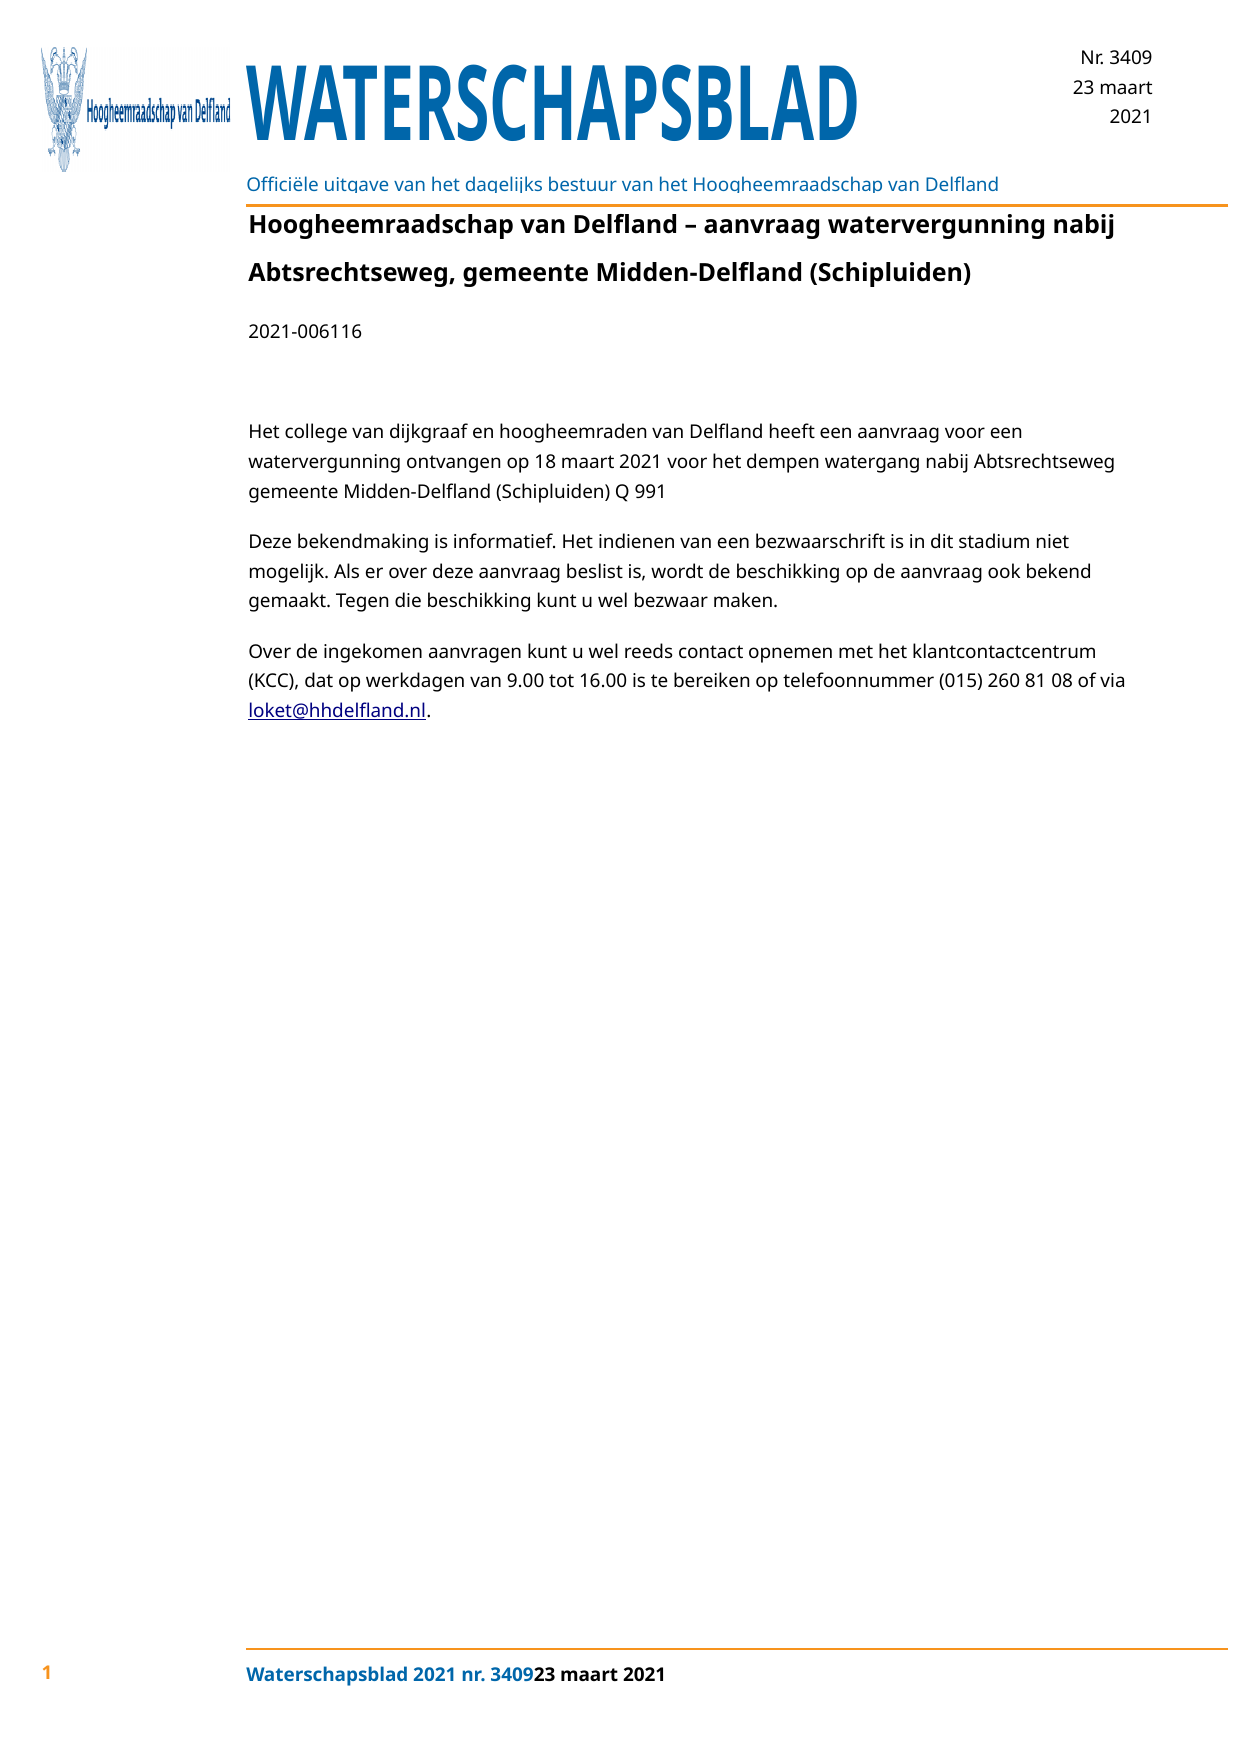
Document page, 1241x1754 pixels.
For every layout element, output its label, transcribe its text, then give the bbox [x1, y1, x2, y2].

text Over de ingekomen aanvragen kunt u wel reeds contact opnemen met het klantcontactcentrum (KCC), dat op werkdagen van 9.00 tot 16.00 is te bereiken op telefoonnummer (015) 260 81 08 of via loket@hhdelfland.nl. [248, 638, 1152, 723]
text Deze bekendmaking is informatief. Het indienen van een bezwaarschrift is in dit stadium niet mogelijk. Als er over deze aanvraag beslist is, wordt de beschikking op de aanvraag ook bekend gemaakt. Tegen die beschikking kunt u wel bezwaar maken. [248, 528, 1152, 613]
picture [41, 47, 231, 172]
text Hoogheemraadschap van Delfland – aanvraag watervergunning nabij Abtsrechtseweg, gemeente Midden-Delfland (Schipluiden) [248, 207, 1152, 288]
text 2021-006116 [248, 318, 1152, 344]
text Het college van dijkgraaf en hoogheemraden van Delfland heeft een aanvraag voor een watervergunning ontvangen op 18 maart 2021 voor het dempen watergang nabij Abtsrechtseweg gemeente Midden-Delfland (Schipluiden) Q 991 [248, 419, 1152, 504]
